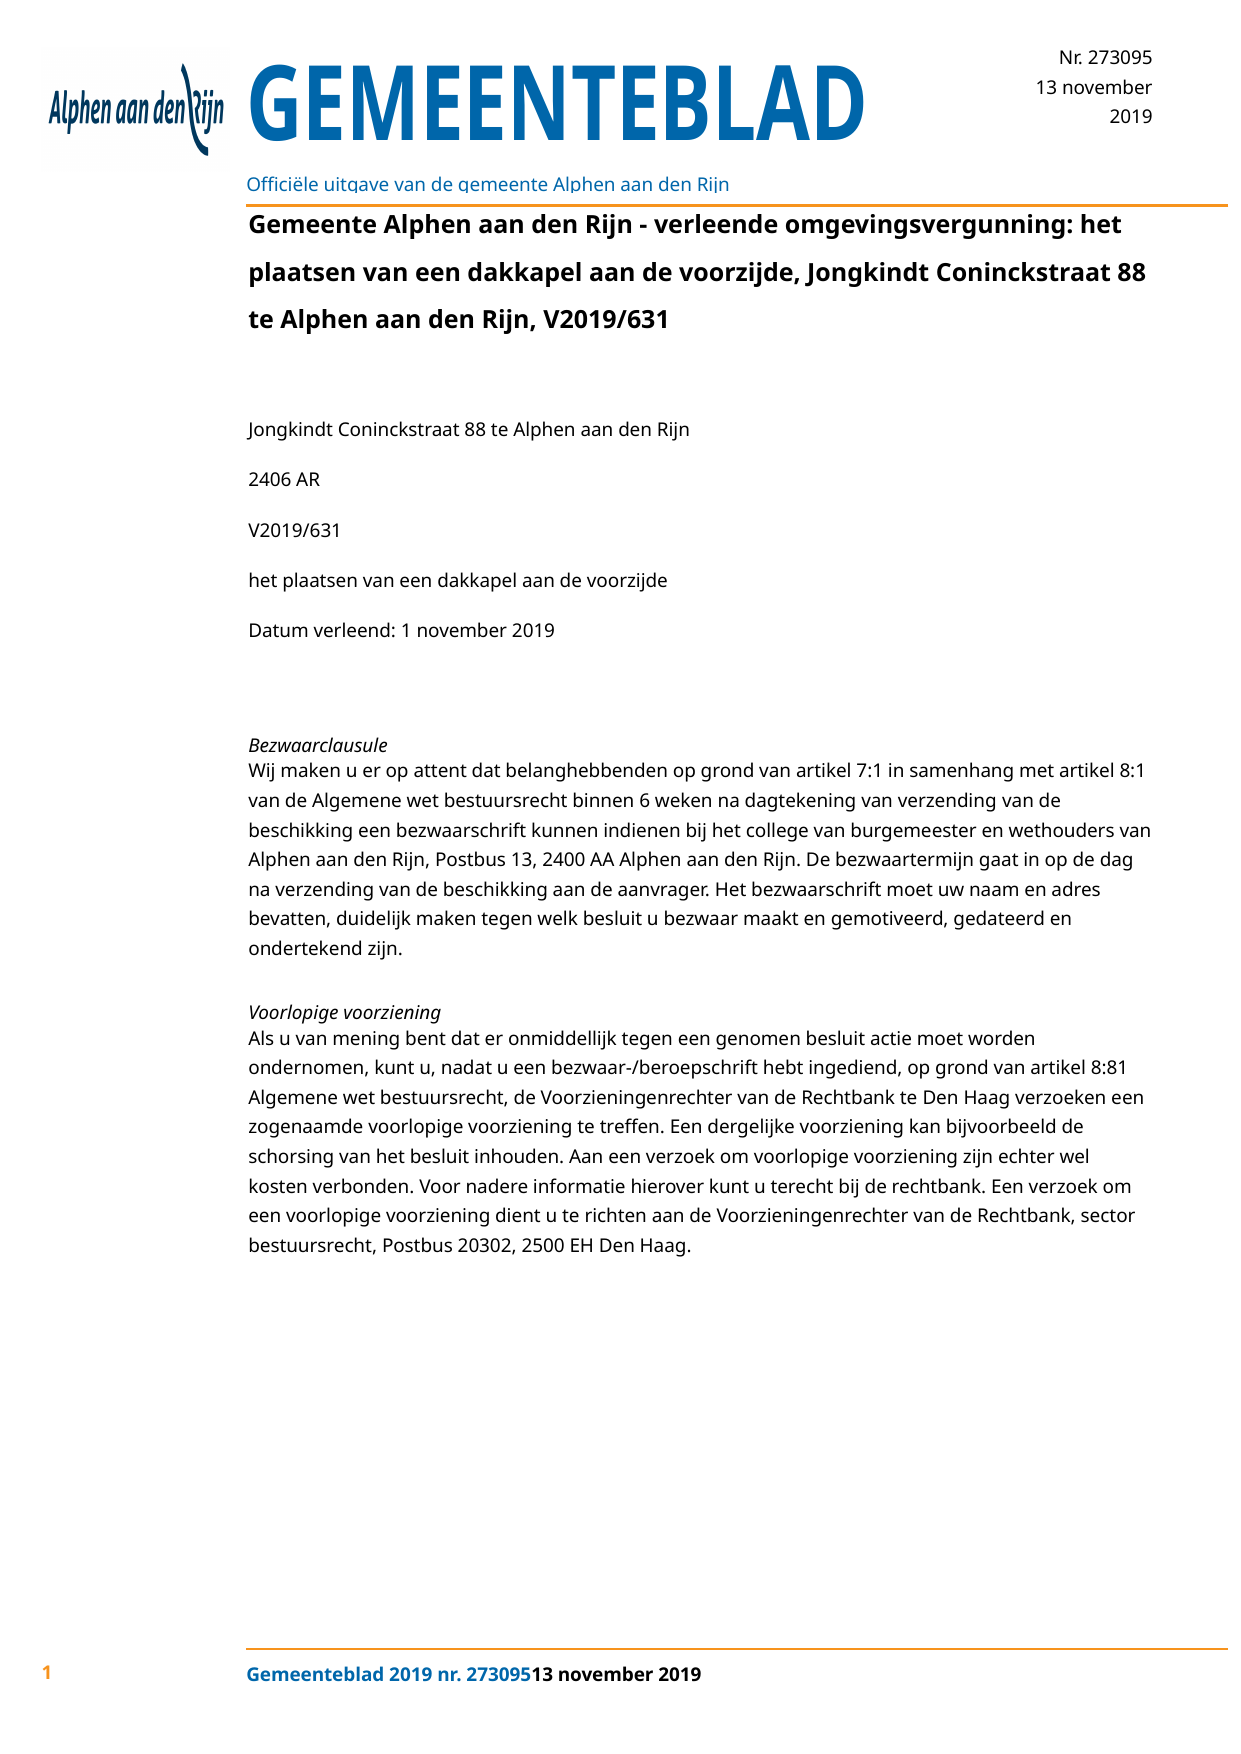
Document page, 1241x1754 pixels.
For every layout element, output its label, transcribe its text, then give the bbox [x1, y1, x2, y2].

text 2406 AR [248, 466, 1152, 492]
text Voorlopige voorziening [248, 999, 1152, 1025]
text Als u van mening bent dat er onmiddellijk tegen een genomen besluit actie moet worden ondernomen, kunt u, nadat u een bezwaar-/beroepschrift hebt ingediend, op grond van artikel 8:81 Algemene wet bestuursrecht, de Voorzieningenrechter van de Rechtbank te Den Haag verzoeken een zogenaamde voorlopige voorziening te treffen. Een dergelijke voorziening kan bijvoorbeeld de schorsing van het besluit inhouden. Aan een verzoek om voorlopige voorziening zijn echter wel kosten verbonden. Voor nadere informatie hierover kunt u terecht bij de rechtbank. Een verzoek om een voorlopige voorziening dient u te richten aan de Voorzieningenrechter van de Rechtbank, sector bestuursrecht, Postbus 20302, 2500 EH Den Haag. [248, 1025, 1152, 1258]
text het plaatsen van een dakkapel aan de voorzijde [248, 567, 1152, 593]
text V2019/631 [248, 517, 1152, 542]
text Gemeente Alphen aan den Rijn - verleende omgevingsvergunning: het plaatsen van een dakkapel aan de voorzijde, Jongkindt Coninckstraat 88 te Alphen aan den Rijn, V2019/631 [248, 207, 1152, 336]
picture [41, 47, 231, 172]
text Bezwaarclausule [248, 732, 1152, 758]
text Wij maken u er op attent dat belanghebbenden op grond van artikel 7:1 in samenhang met artikel 8:1 van de Algemene wet bestuursrecht binnen 6 weken na dagtekening van verzending van de beschikking een bezwaarschrift kunnen indienen bij het college van burgemeester en wethouders van Alphen aan den Rijn, Postbus 13, 2400 AA Alphen aan den Rijn. De bezwaartermijn gaat in op de dag na verzending van de beschikking aan de aanvrager. Het bezwaarschrift moet uw naam en adres bevatten, duidelijk maken tegen welk besluit u bezwaar maakt en gemotiveerd, gedateerd en ondertekend zijn. [248, 758, 1152, 961]
text Jongkindt Coninckstraat 88 te Alphen aan den Rijn [248, 416, 1152, 442]
text Datum verleend: 1 november 2019 [248, 618, 1152, 643]
